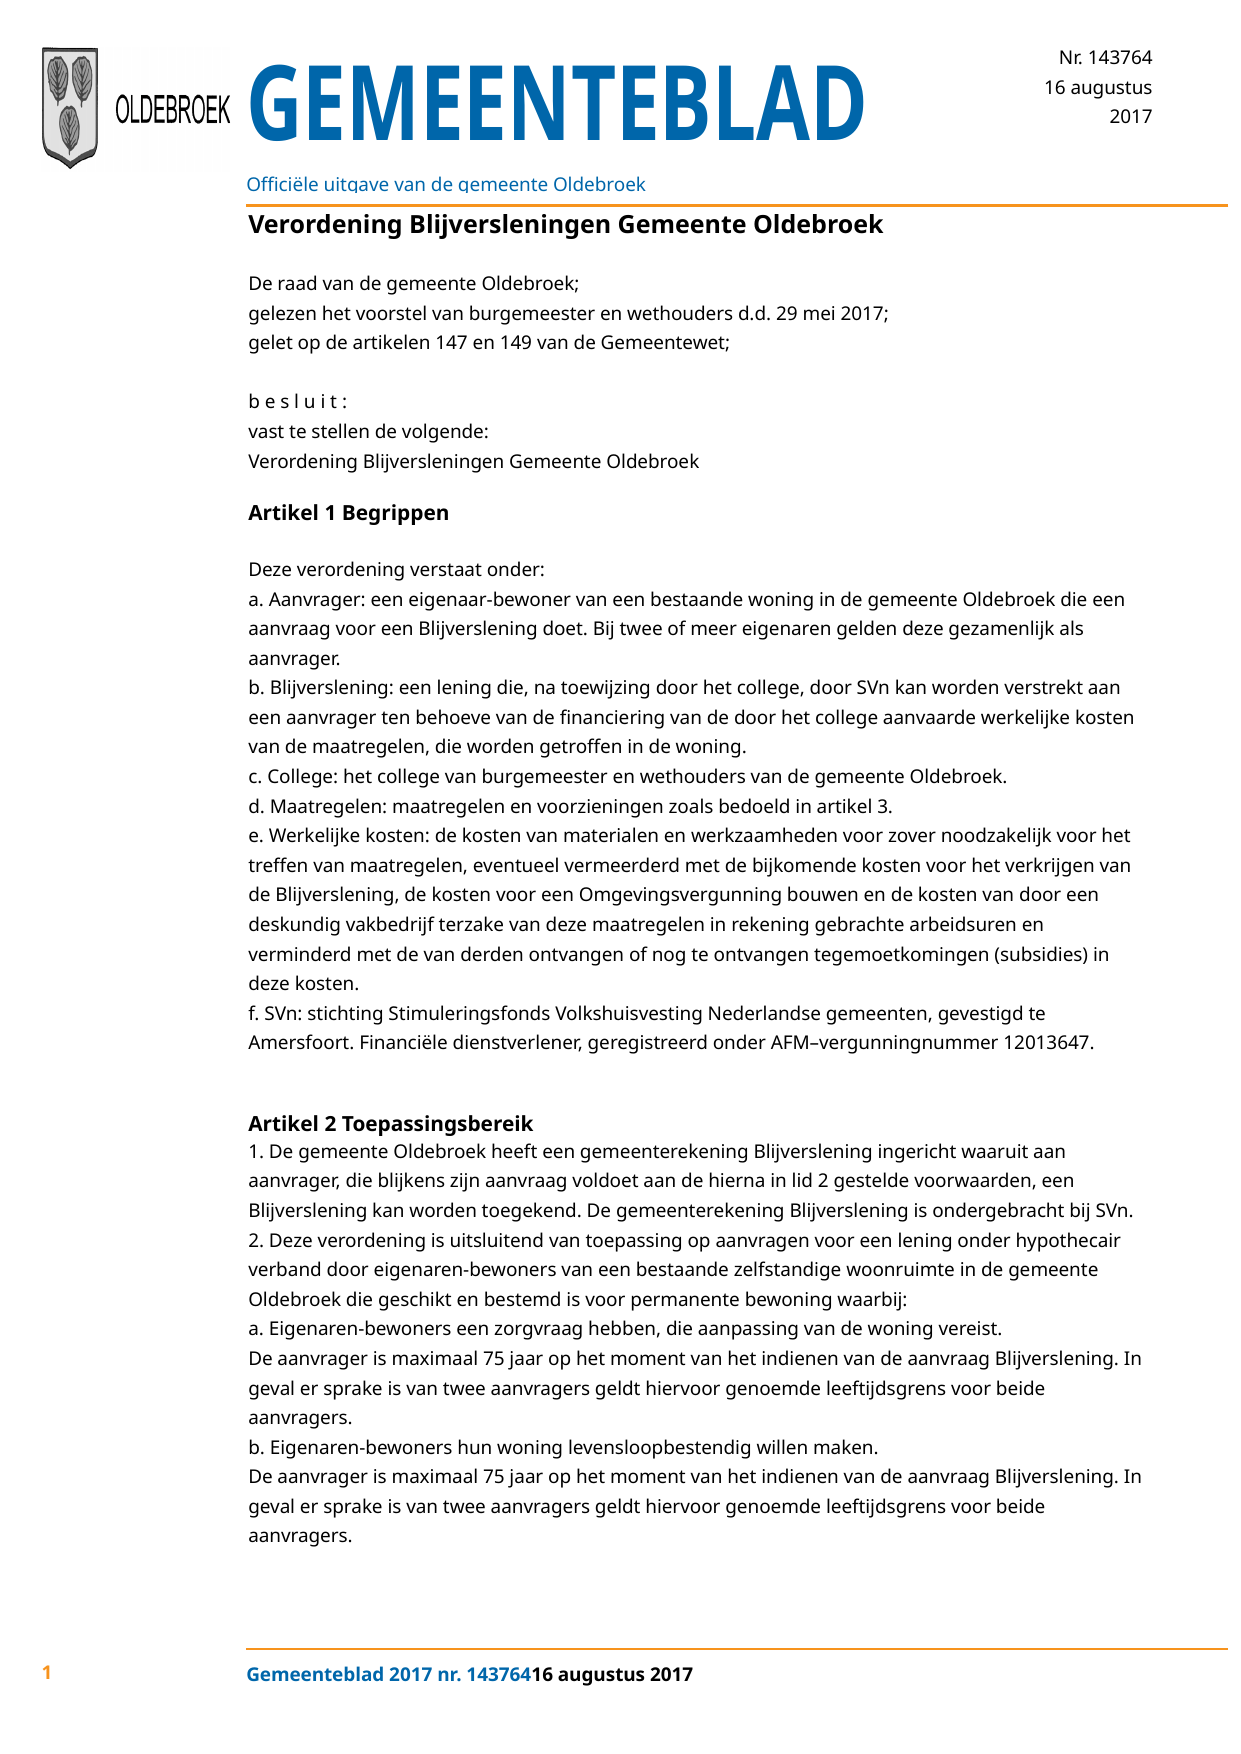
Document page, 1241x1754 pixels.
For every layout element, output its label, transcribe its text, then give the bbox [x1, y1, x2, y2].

text a. Eigenaren-bewoners een zorgvraag hebben, die aanpassing van de woning vereist. [248, 1316, 1152, 1341]
text De aanvrager is maximaal 75 jaar op het moment van het indienen van de aanvraag Blijverslening. In geval er sprake is van twee aanvragers geldt hiervoor genoemde leeftijdsgrens voor beide aanvragers. [248, 1345, 1152, 1430]
picture [41, 47, 231, 172]
text b e s l u i t : [248, 389, 1152, 414]
text b. Blijverslening: een lening die, na toewijzing door het college, door SVn kan worden verstrekt aan een aanvrager ten behoeve van de financiering van de door het college aanvaarde werkelijke kosten van de maatregelen, die worden getroffen in de woning. [248, 674, 1152, 759]
text d. Maatregelen: maatregelen en voorzieningen zoals bedoeld in artikel 3. [248, 793, 1152, 819]
text Verordening Blijversleningen Gemeente Oldebroek [248, 207, 1152, 241]
text De aanvrager is maximaal 75 jaar op het moment van het indienen van de aanvraag Blijverslening. In geval er sprake is van twee aanvragers geldt hiervoor genoemde leeftijdsgrens voor beide aanvragers. [248, 1463, 1152, 1548]
text Verordening Blijversleningen Gemeente Oldebroek [248, 448, 1152, 473]
text gelet op de artikelen 147 en 149 van de Gemeentewet; [248, 329, 1152, 355]
text Artikel 2 Toepassingsbereik [248, 1109, 1152, 1138]
text De raad van de gemeente Oldebroek; [248, 270, 1152, 296]
text b. Eigenaren-bewoners hun woning levensloopbestendig willen maken. [248, 1434, 1152, 1459]
text 1. De gemeente Oldebroek heeft een gemeenterekening Blijverslening ingericht waaruit aan aanvrager, die blijkens zijn aanvraag voldoet aan de hierna in lid 2 gestelde voorwaarden, een Blijverslening kan worden toegekend. De gemeenterekening Blijverslening is ondergebracht bij SVn. [248, 1138, 1152, 1223]
text a. Aanvrager: een eigenaar-bewoner van een bestaande woning in de gemeente Oldebroek die een aanvraag voor een Blijverslening doet. Bij twee of meer eigenaren gelden deze gezamenlijk als aanvrager. [248, 586, 1152, 671]
text f. SVn: stichting Stimuleringsfonds Volkshuisvesting Nederlandse gemeenten, gevestigd te Amersfoort. Financiële dienstverlener, geregistreerd onder AFM–vergunningnummer 12013647. [248, 1000, 1152, 1055]
text Artikel 1 Begrippen [248, 498, 1152, 527]
text c. College: het college van burgemeester en wethouders van de gemeente Oldebroek. [248, 763, 1152, 789]
text 2. Deze verordening is uitsluitend van toepassing op aanvragen voor een lening onder hypothecair verband door eigenaren-bewoners van een bestaande zelfstandige woonruimte in de gemeente Oldebroek die geschikt en bestemd is voor permanente bewoning waarbij: [248, 1227, 1152, 1312]
text e. Werkelijke kosten: de kosten van materialen en werkzaamheden voor zover noodzakelijk voor het treffen van maatregelen, eventueel vermeerderd met de bijkomende kosten voor het verkrijgen van de Blijverslening, de kosten voor een Omgevingsvergunning bouwen en de kosten van door een deskundig vakbedrijf terzake van deze maatregelen in rekening gebrachte arbeidsuren en verminderd met de van derden ontvangen of nog te ontvangen tegemoetkomingen (subsidies) in deze kosten. [248, 822, 1152, 996]
text Deze verordening verstaat onder: [248, 556, 1152, 582]
text gelezen het voorstel van burgemeester en wethouders d.d. 29 mei 2017; [248, 300, 1152, 326]
text vast te stellen de volgende: [248, 418, 1152, 444]
